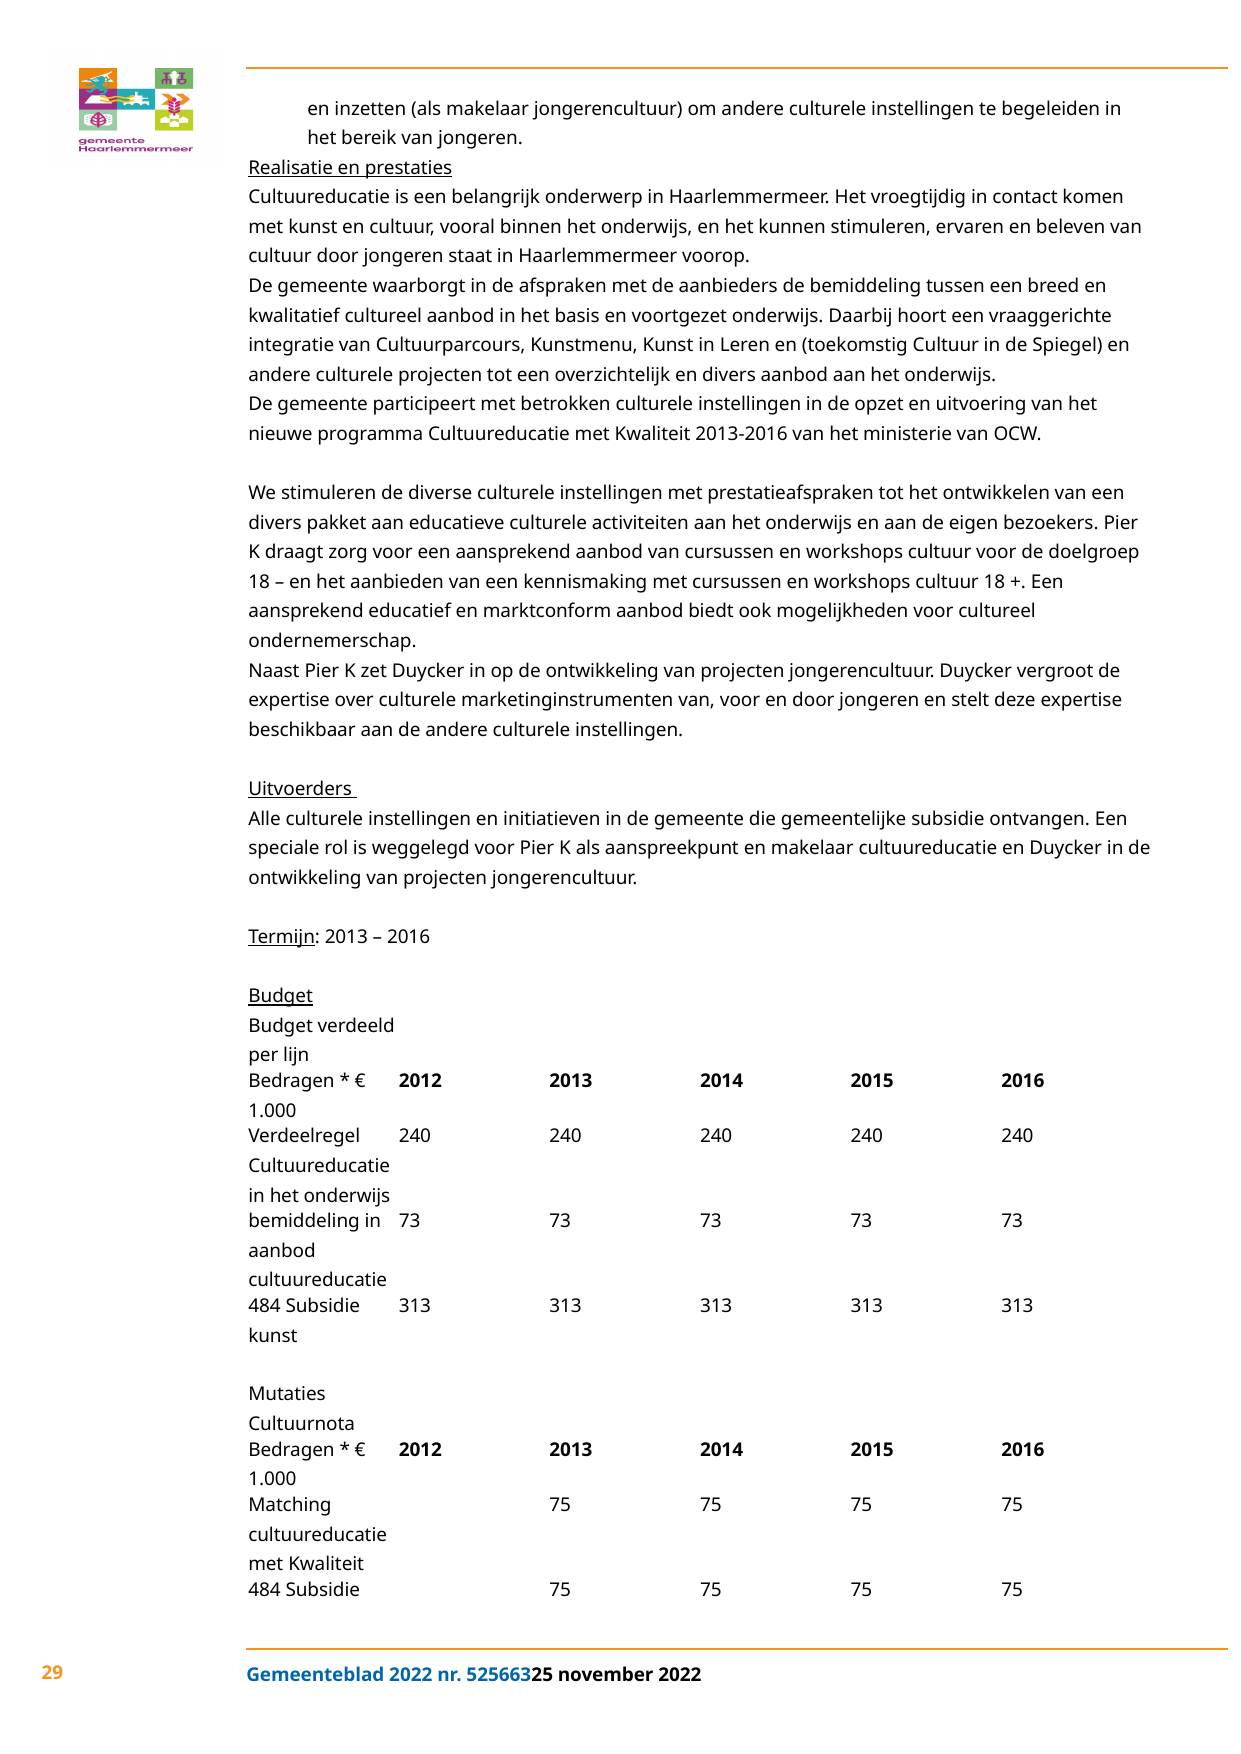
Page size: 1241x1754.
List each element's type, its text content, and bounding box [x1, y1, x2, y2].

table_cell 2013 [549, 1067, 700, 1123]
table_cell 2012 [399, 1067, 549, 1123]
text Cultuureducatie is een belangrijk onderwerp in Haarlemmermeer. Het vroegtijdig in contact komen met kunst en cultuur, vooral binnen het onderwijs, en het kunnen stimuleren, ervaren en beleven van cultuur door jongeren staat in Haarlemmermeer voorop. [248, 183, 1152, 268]
table_cell 75 [1001, 1576, 1152, 1602]
table_cell 484 Subsidie kunst [248, 1293, 398, 1348]
table_cell 313 [549, 1293, 700, 1348]
table_cell Matching cultuureducatie met Kwaliteit [248, 1491, 398, 1576]
text Budget [248, 982, 1152, 1008]
table_cell 240 [850, 1123, 1001, 1207]
table_header [549, 1381, 700, 1436]
table_header [850, 1381, 1001, 1436]
table_cell [399, 1491, 549, 1576]
table_cell 2015 [850, 1436, 1001, 1491]
table_cell 313 [399, 1293, 549, 1348]
table_cell Bedragen * € 1.000 [248, 1067, 398, 1123]
table_cell 75 [700, 1576, 850, 1602]
table_header Budget verdeeld per lijn [248, 1012, 398, 1067]
table_header [1001, 1012, 1152, 1067]
text Realisatie en prestaties [248, 154, 1152, 180]
text Uitvoerders [248, 775, 1152, 801]
table_header [700, 1381, 850, 1436]
text Naast Pier K zet Duycker in op de ontwikkeling van projecten jongerencultuur. Duycker vergroot de expertise over culturele marketinginstrumenten van, voor en door jongeren en stelt deze expertise beschikbaar aan de andere culturele instellingen. [248, 657, 1152, 742]
table_cell 313 [700, 1293, 850, 1348]
text Alle culturele instellingen en initiatieven in de gemeente die gemeentelijke subsidie ontvangen. Een speciale rol is weggelegd voor Pier K als aanspreekpunt en makelaar cultuureducatie en Duycker in de ontwikkeling van projecten jongerencultuur. [248, 805, 1152, 890]
table_header [1001, 1381, 1152, 1436]
table_cell 2014 [700, 1067, 850, 1123]
table_cell 240 [549, 1123, 700, 1207]
text Termijn: 2013 – 2016 [248, 923, 1152, 949]
table_cell bemiddeling in aanbod cultuureducatie [248, 1208, 398, 1292]
table_header Mutaties Cultuurnota [248, 1381, 398, 1436]
table_cell 73 [399, 1208, 549, 1292]
table_cell 2013 [549, 1436, 700, 1491]
table_cell 75 [1001, 1491, 1152, 1576]
table_cell 73 [1001, 1208, 1152, 1292]
table_cell 240 [700, 1123, 850, 1207]
table_cell 2012 [399, 1436, 549, 1491]
table_cell 2015 [850, 1067, 1001, 1123]
table_cell 313 [1001, 1293, 1152, 1348]
table_cell 75 [549, 1576, 700, 1602]
table_cell 73 [850, 1208, 1001, 1292]
list en inzetten (als makelaar jongerencultuur) om andere culturele instellingen te begeleiden in het bereik van jongeren. [248, 95, 1152, 150]
table_cell 73 [700, 1208, 850, 1292]
table_header [850, 1012, 1001, 1067]
text De gemeente waarborgt in de afspraken met de aanbieders de bemiddeling tussen een breed en kwalitatief cultureel aanbod in het basis en voortgezet onderwijs. Daarbij hoort een vraaggerichte integratie van Cultuurparcours, Kunstmenu, Kunst in Leren en (toekomstig Cultuur in de Spiegel) en andere culturele projecten tot een overzichtelijk en divers aanbod aan het onderwijs. [248, 272, 1152, 387]
table_header [399, 1381, 549, 1436]
table_cell 313 [850, 1293, 1001, 1348]
table_cell 75 [850, 1491, 1001, 1576]
table_cell Verdeelregel Cultuureducatie in het onderwijs [248, 1123, 398, 1207]
table_cell 240 [399, 1123, 549, 1207]
table_header [399, 1012, 549, 1067]
text We stimuleren de diverse culturele instellingen met prestatieafspraken tot het ontwikkelen van een divers pakket aan educatieve culturele activiteiten aan het onderwijs en aan de eigen bezoekers. Pier K draagt zorg voor een aansprekend aanbod van cursussen en workshops cultuur voor de doelgroep 18 – en het aanbieden van een kennismaking met cursussen en workshops cultuur 18 +. Een aansprekend educatief en marktconform aanbod biedt ook mogelijkheden voor cultureel ondernemerschap. [248, 479, 1152, 653]
table_cell 2014 [700, 1436, 850, 1491]
table_cell 73 [549, 1208, 700, 1292]
table_cell 484 Subsidie [248, 1576, 398, 1602]
table_cell 240 [1001, 1123, 1152, 1207]
table_header [700, 1012, 850, 1067]
table_cell 2016 [1001, 1436, 1152, 1491]
table_cell 75 [850, 1576, 1001, 1602]
table_cell 2016 [1001, 1067, 1152, 1123]
table_cell 75 [549, 1491, 700, 1576]
table_cell [399, 1576, 549, 1602]
table_cell 75 [700, 1491, 850, 1576]
picture [41, 47, 231, 172]
text De gemeente participeert met betrokken culturele instellingen in de opzet en uitvoering van het nieuwe programma Cultuureducatie met Kwaliteit 2013-2016 van het ministerie van OCW. [248, 391, 1152, 446]
table_cell Bedragen * € 1.000 [248, 1436, 398, 1491]
table_header [549, 1012, 700, 1067]
